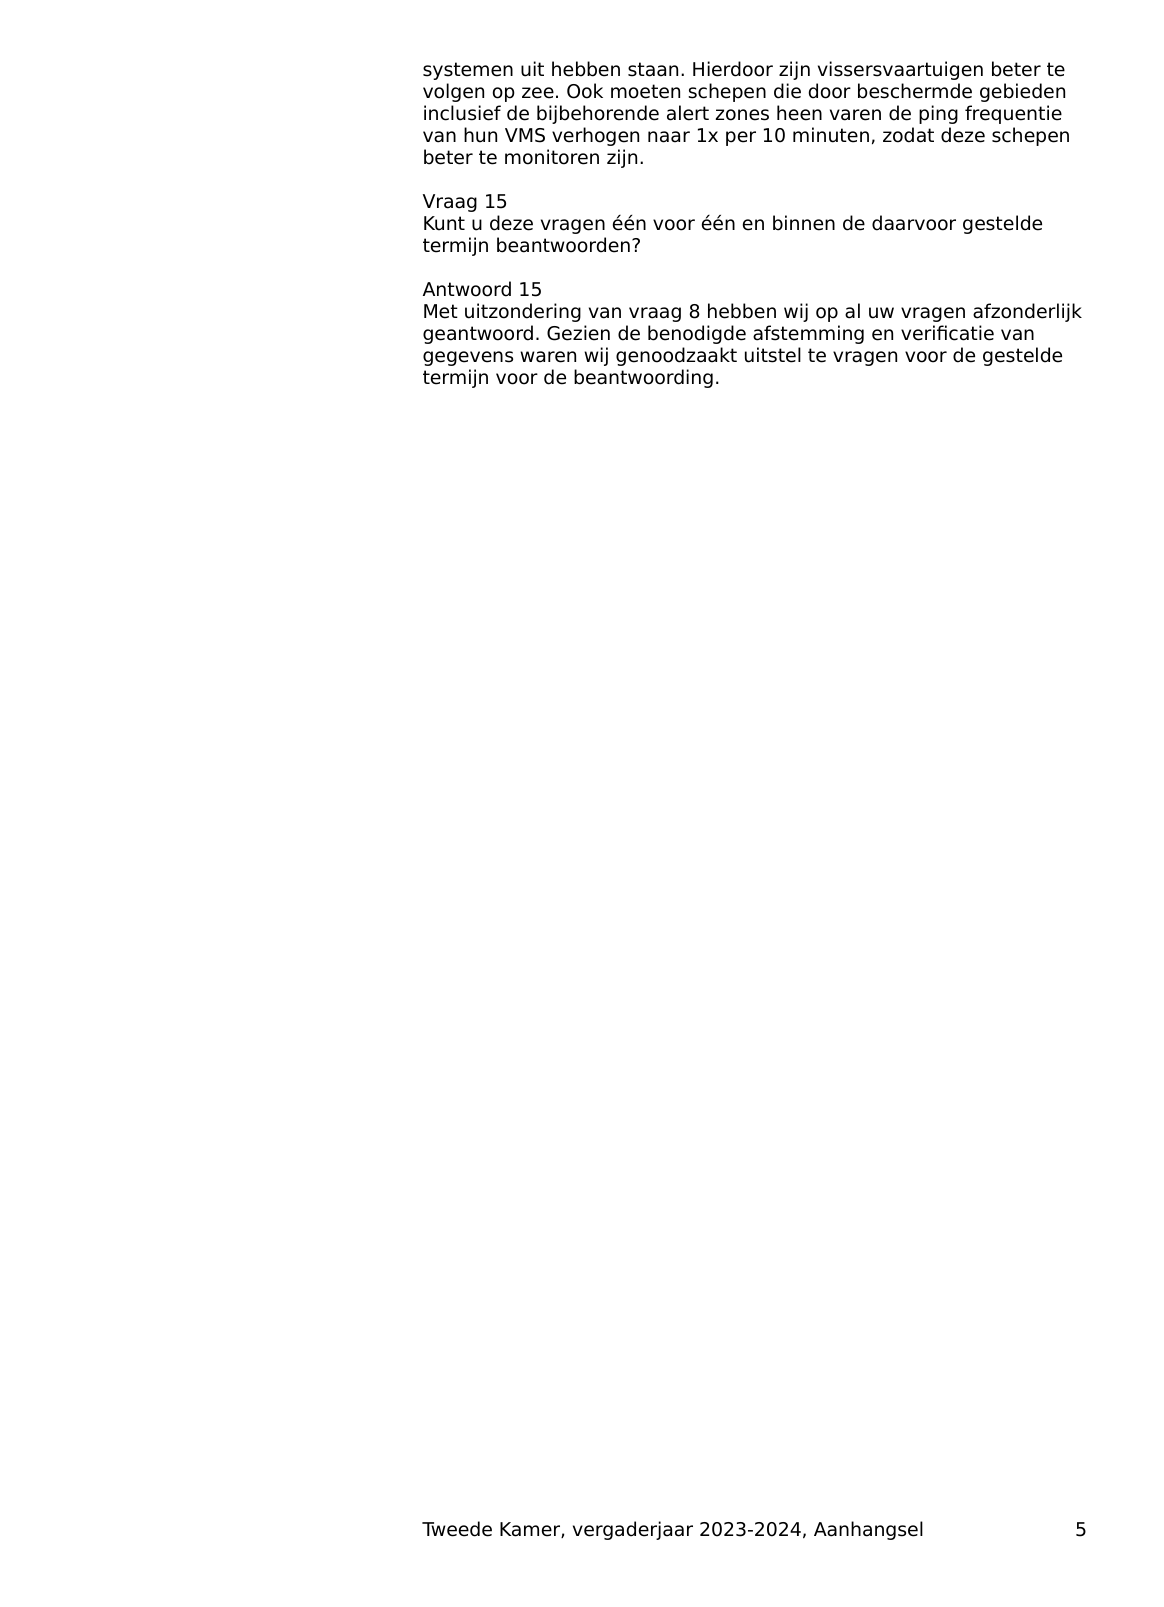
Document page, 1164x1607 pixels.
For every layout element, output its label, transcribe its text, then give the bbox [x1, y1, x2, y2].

text Vraag 15 [422, 191, 1087, 213]
text Kunt u deze vragen één voor één en binnen de daarvoor gestelde termijn beantwoorden? [422, 213, 1087, 257]
text systemen uit hebben staan. Hierdoor zijn vissersvaartuigen beter te volgen op zee. Ook moeten schepen die door beschermde gebieden inclusief de bijbehorende alert zones heen varen de ping frequentie van hun VMS verhogen naar 1x per 10 minuten, zodat deze schepen beter te monitoren zijn. [422, 59, 1087, 169]
text Met uitzondering van vraag 8 hebben wij op al uw vragen afzonderlijk geantwoord. Gezien de benodigde afstemming en verificatie van gegevens waren wij genoodzaakt uitstel te vragen voor de gestelde termijn voor de beantwoording. [422, 301, 1087, 389]
text Antwoord 15 [422, 279, 1087, 301]
